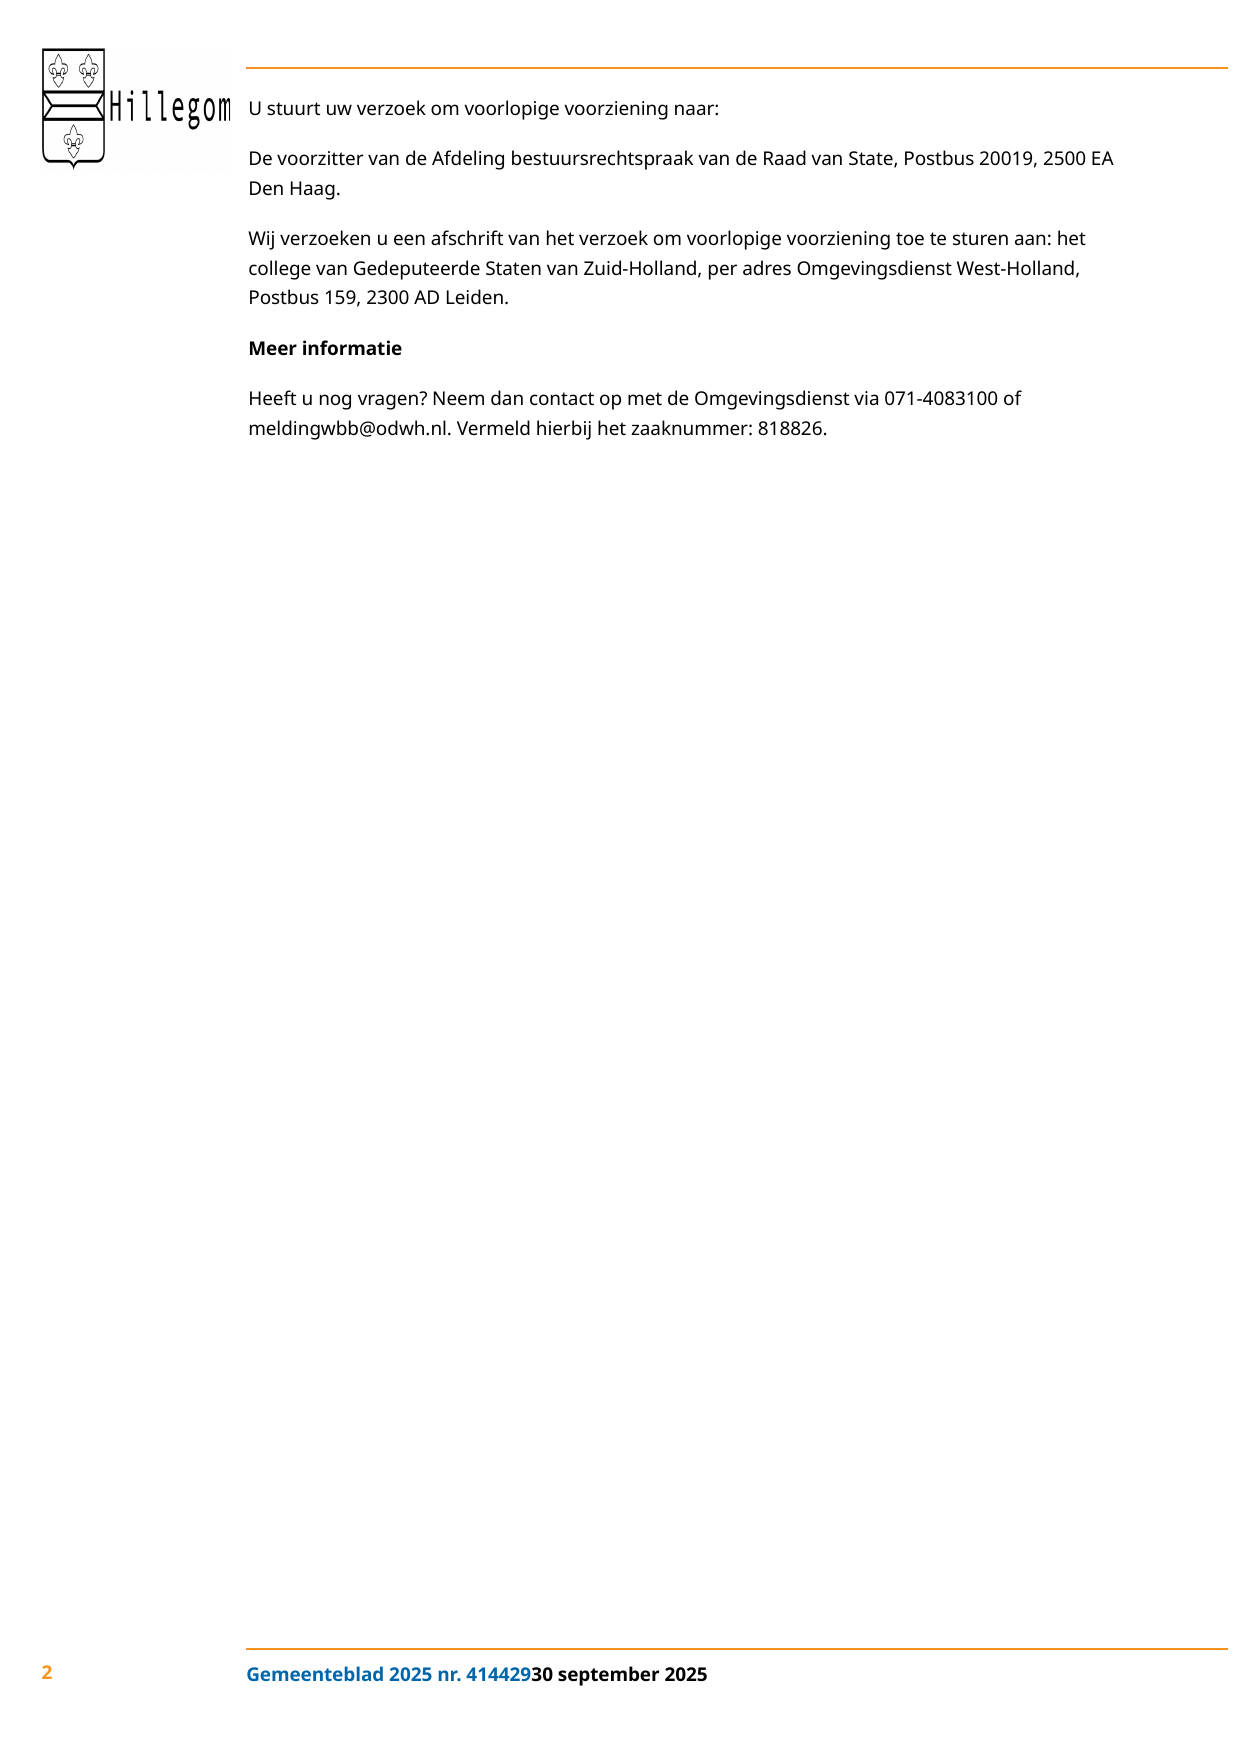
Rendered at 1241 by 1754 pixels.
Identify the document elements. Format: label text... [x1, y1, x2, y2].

text Wij verzoeken u een afschrift van het verzoek om voorlopige voorziening toe te sturen aan: het college van Gedeputeerde Staten van Zuid-Holland, per adres Omgevingsdienst West-Holland, Postbus 159, 2300 AD Leiden. [248, 225, 1152, 310]
text U stuurt uw verzoek om voorlopige voorziening naar: [248, 95, 1152, 121]
text Heeft u nog vragen? Neem dan contact op met de Omgevingsdienst via 071-4083100 of meldingwbb@odwh.nl. Vermeld hierbij het zaaknummer: 818826. [248, 385, 1152, 441]
text Meer informatie [248, 335, 1152, 361]
text De voorzitter van de Afdeling bestuursrechtspraak van de Raad van State, Postbus 20019, 2500 EA Den Haag. [248, 145, 1152, 201]
picture [41, 47, 231, 172]
